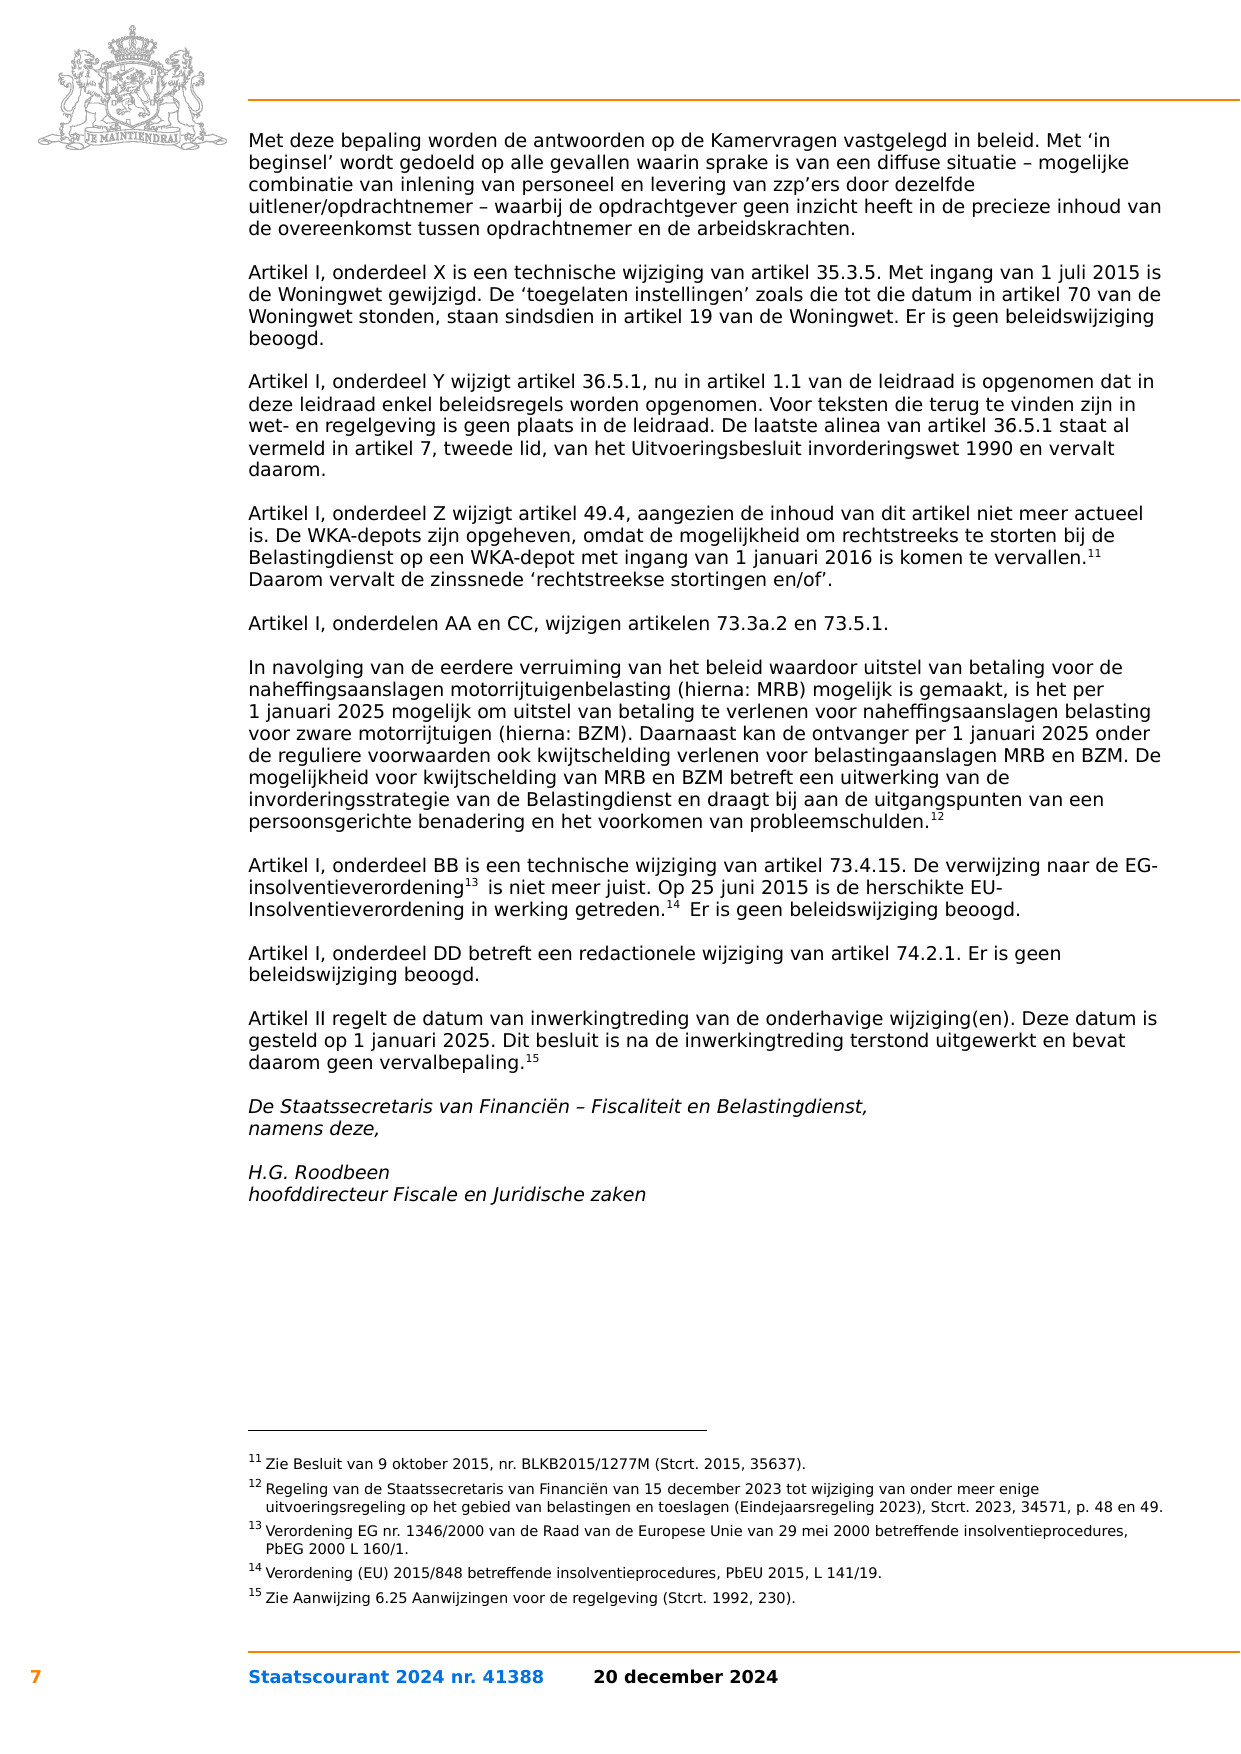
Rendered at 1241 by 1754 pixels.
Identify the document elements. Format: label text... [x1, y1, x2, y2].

text Artikel I, onderdeel Z wijzigt artikel 49.4, aangezien de inhoud van dit artikel niet meer actueel is. De WKA-depots zijn opgeheven, omdat de mogelijkheid om rechtstreeks te storten bij de Belastingdienst op een WKA-depot met ingang van 1 januari 2016 is komen te vervallen. Daarom vervalt de zinssnede ‘rechtstreekse stortingen en/of’. [248, 503, 1163, 591]
text Regeling van de Staatssecretaris van Financiën van 15 december 2023 tot wijziging van onder meer enige uitvoeringsregeling op het gebied van belastingen en toeslagen (Eindejaarsregeling 2023), Stcrt. 2023, 34571, p. 48 en 49. [248, 1477, 1163, 1516]
text Artikel I, onderdeel DD betreft een redactionele wijziging van artikel 74.2.1. Er is geen beleidswijziging beoogd. [248, 942, 1163, 986]
text Artikel I, onderdeel Y wijzigt artikel 36.5.1, nu in artikel 1.1 van de leidraad is opgenomen dat in deze leidraad enkel beleidsregels worden opgenomen. Voor teksten die terug te vinden zijn in wet- en regelgeving is geen plaats in de leidraad. De laatste alinea van artikel 36.5.1 staat al vermeld in artikel 7, tweede lid, van het Uitvoeringsbesluit invorderingswet 1990 en vervalt daarom. [248, 371, 1163, 481]
text Zie Besluit van 9 oktober 2015, nr. BLKB2015/1277M (Stcrt. 2015, 35637). [248, 1452, 1163, 1474]
text Verordening (EU) 2015/848 betreffende insolventieprocedures, PbEU 2015, L 141/19. [248, 1561, 1163, 1583]
text Artikel II regelt de datum van inwerkingtreding van de onderhavige wijziging(en). Deze datum is gesteld op 1 januari 2025. Dit besluit is na de inwerkingtreding terstond uitgewerkt en bevat daarom geen vervalbepaling. [248, 1008, 1163, 1074]
text Met deze bepaling worden de antwoorden op de Kamervragen vastgelegd in beleid. Met ‘in beginsel’ wordt gedoeld op alle gevallen waarin sprake is van een diffuse situatie – mogelijke combinatie van inlening van personeel en levering van zzp’ers door dezelfde uitlener/opdrachtnemer – waarbij de opdrachtgever geen inzicht heeft in de precieze inhoud van de overeenkomst tussen opdrachtnemer en de arbeidskrachten. [248, 130, 1163, 240]
text In navolging van de eerdere verruiming van het beleid waardoor uitstel van betaling voor de naheffingsaanslagen motorrijtuigenbelasting (hierna: MRB) mogelijk is gemaakt, is het per 1 januari 2025 mogelijk om uitstel van betaling te verlenen voor naheffingsaanslagen belasting voor zware motorrijtuigen (hierna: BZM). Daarnaast kan de ontvanger per 1 januari 2025 onder de reguliere voorwaarden ook kwijtschelding verlenen voor belastingaanslagen MRB en BZM. De mogelijkheid voor kwijtschelding van MRB en BZM betreft een uitwerking van de invorderingsstrategie van de Belastingdienst en draagt bij aan de uitgangspunten van een persoonsgerichte benadering en het voorkomen van probleemschulden. [248, 657, 1163, 833]
text Artikel I, onderdeel X is een technische wijziging van artikel 35.3.5. Met ingang van 1 juli 2015 is de Woningwet gewijzigd. De ‘toegelaten instellingen’ zoals die tot die datum in artikel 70 van de Woningwet stonden, staan sindsdien in artikel 19 van de Woningwet. Er is geen beleidswijziging beoogd. [248, 262, 1163, 349]
text Zie Aanwijzing 6.25 Aanwijzingen voor de regelgeving (Stcrt. 1992, 230). [248, 1586, 1163, 1608]
picture [38, 25, 227, 150]
text Artikel I, onderdelen AA en CC, wijzigen artikelen 73.3a.2 en 73.5.1. [248, 613, 1163, 635]
text De Staatssecretaris van Financiën – Fiscaliteit en Belastingdienst, namens deze, H.G. Roodbeen hoofddirecteur Fiscale en Juridische zaken [248, 1096, 1163, 1206]
text Verordening EG nr. 1346/2000 van de Raad van de Europese Unie van 29 mei 2000 betreffende insolventieprocedures, PbEG 2000 L 160/1. [248, 1519, 1163, 1558]
text Artikel I, onderdeel BB is een technische wijziging van artikel 73.4.15. De verwijzing naar de EG-insolventieverordening is niet meer juist. Op 25 juni 2015 is de herschikte EU-Insolventieverordening in werking getreden. Er is geen beleidswijziging beoogd. [248, 854, 1163, 921]
